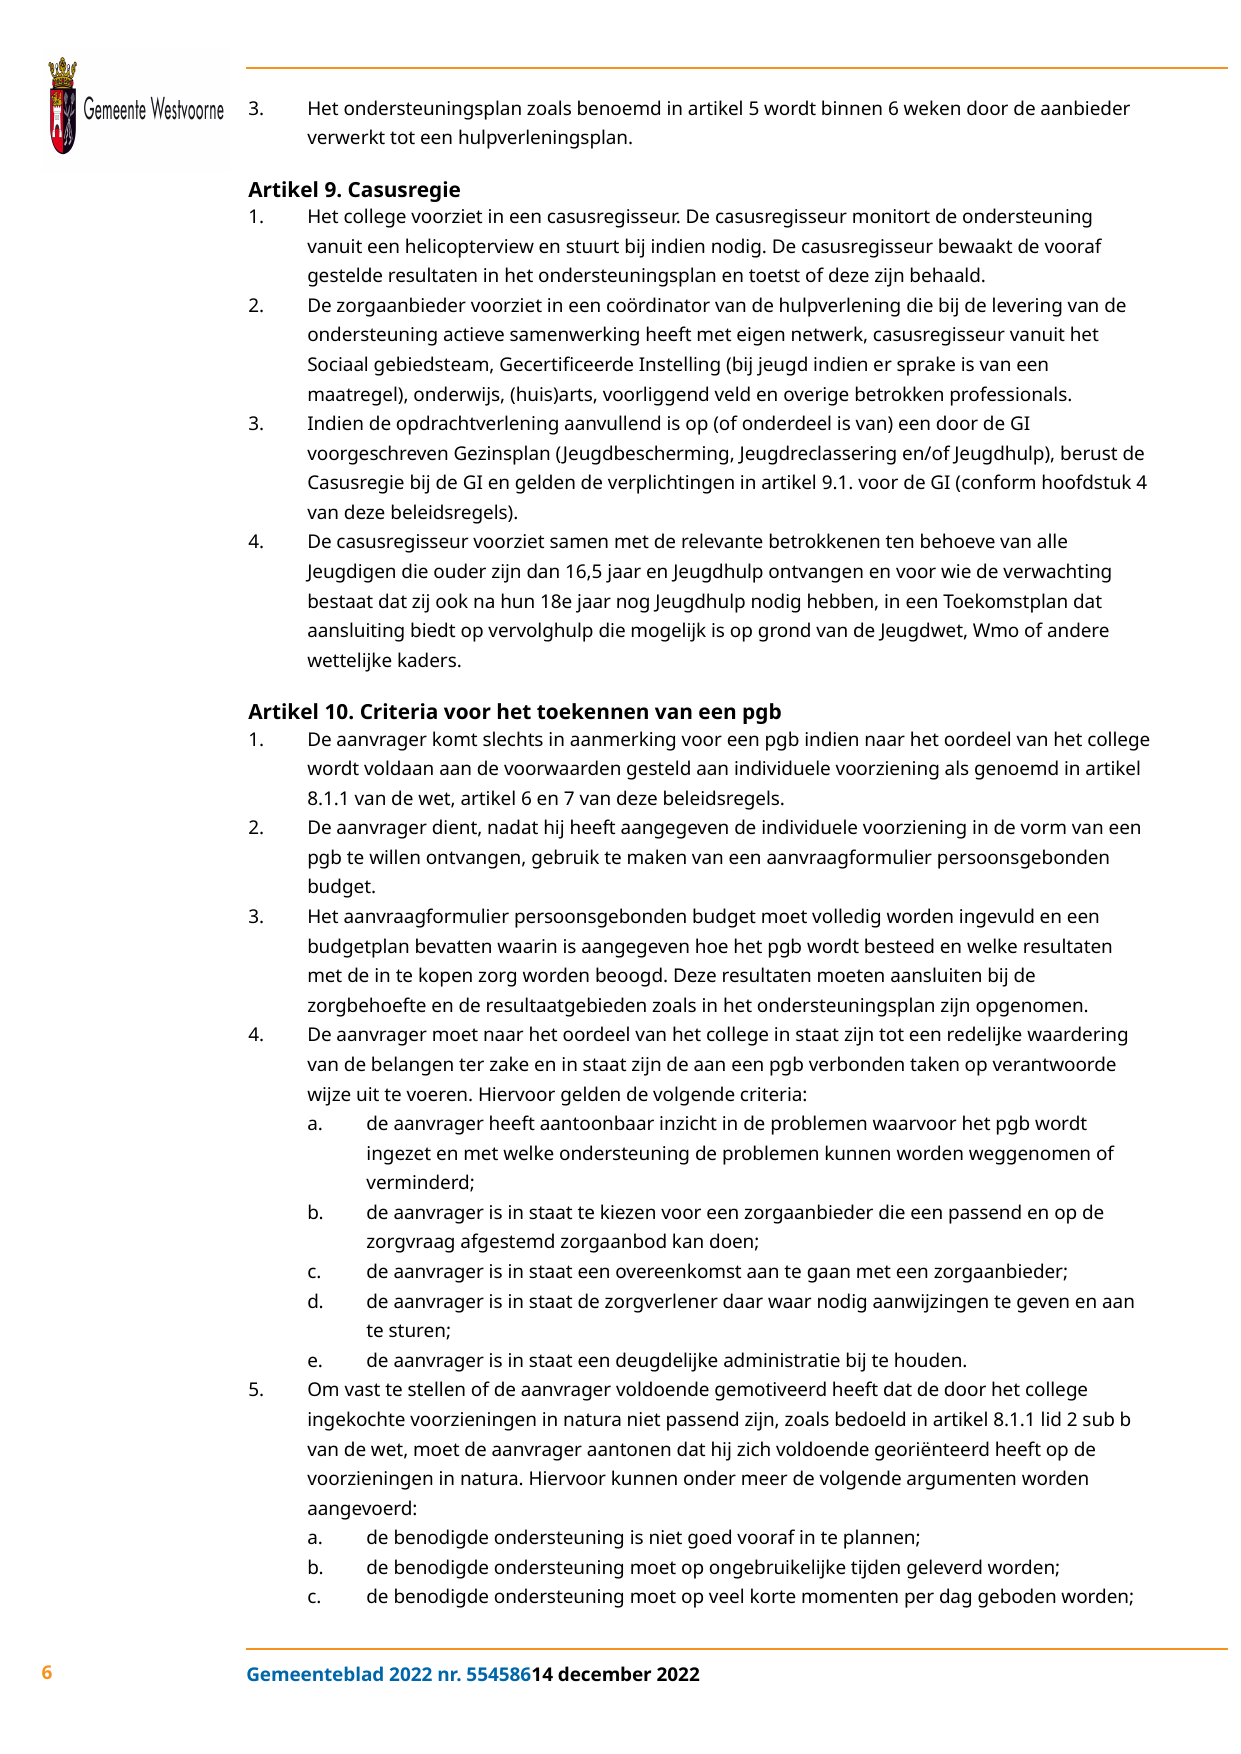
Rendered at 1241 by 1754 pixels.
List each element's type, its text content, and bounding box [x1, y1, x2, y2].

list De aanvrager komt slechts in aanmerking voor een pgb indien naar het oordeel van het college wordt voldaan aan de voorwaarden gesteld aan individuele voorziening als genoemd in artikel 8.1.1 van de wet, artikel 6 en 7 van deze beleidsregels. [248, 726, 1152, 811]
list de aanvrager is in staat een deugdelijke administratie bij te houden. [307, 1347, 1152, 1373]
list de benodigde ondersteuning moet op veel korte momenten per dag geboden worden; [307, 1584, 1152, 1609]
picture [41, 47, 231, 172]
text Artikel 9. Casusregie [248, 175, 1152, 203]
text Artikel 10. Criteria voor het toekennen van een pgb [248, 697, 1152, 726]
list Om vast te stellen of de aanvrager voldoende gemotiveerd heeft dat de door het college ingekochte voorzieningen in natura niet passend zijn, zoals bedoeld in artikel 8.1.1 lid 2 sub b van de wet, moet de aanvrager aantonen dat hij zich voldoende georiënteerd heeft op de voorzieningen in natura. Hiervoor kunnen onder meer de volgende argumenten worden aangevoerd: [248, 1377, 1152, 1521]
list de aanvrager heeft aantoonbaar inzicht in de problemen waarvoor het pgb wordt ingezet en met welke ondersteuning de problemen kunnen worden weggenomen of verminderd; [307, 1110, 1152, 1195]
list Het ondersteuningsplan zoals benoemd in artikel 5 wordt binnen 6 weken door de aanbieder verwerkt tot een hulpverleningsplan. [248, 95, 1152, 150]
list Indien de opdrachtverlening aanvullend is op (of onderdeel is van) een door de GI voorgeschreven Gezinsplan (Jeugdbescherming, Jeugdreclassering en/of Jeugdhulp), berust de Casusregie bij de GI en gelden de verplichtingen in artikel 9.1. voor de GI (conform hoofdstuk 4 van deze beleidsregels). [248, 410, 1152, 525]
list De aanvrager dient, nadat hij heeft aangegeven de individuele voorziening in de vorm van een pgb te willen ontvangen, gebruik te maken van een aanvraagformulier persoonsgebonden budget. [248, 814, 1152, 899]
list de benodigde ondersteuning is niet goed vooraf in te plannen; [307, 1524, 1152, 1550]
list De aanvrager moet naar het oordeel van het college in staat zijn tot een redelijke waardering van de belangen ter zake en in staat zijn de aan een pgb verbonden taken op verantwoorde wijze uit te voeren. Hiervoor gelden de volgende criteria: [248, 1022, 1152, 1107]
list de aanvrager is in staat de zorgverlener daar waar nodig aanwijzingen te geven en aan te sturen; [307, 1288, 1152, 1343]
list De zorgaanbieder voorziet in een coördinator van de hulpverlening die bij de levering van de ondersteuning actieve samenwerking heeft met eigen netwerk, casusregisseur vanuit het Sociaal gebiedsteam, Gecertificeerde Instelling (bij jeugd indien er sprake is van een maatregel), onderwijs, (huis)arts, voorliggend veld en overige betrokken professionals. [248, 292, 1152, 406]
list de aanvrager is in staat te kiezen voor een zorgaanbieder die een passend en op de zorgvraag afgestemd zorgaanbod kan doen; [307, 1199, 1152, 1254]
list de benodigde ondersteuning moet op ongebruikelijke tijden geleverd worden; [307, 1554, 1152, 1580]
list Het aanvraagformulier persoonsgebonden budget moet volledig worden ingevuld en een budgetplan bevatten waarin is aangegeven hoe het pgb wordt besteed en welke resultaten met de in te kopen zorg worden beoogd. Deze resultaten moeten aansluiten bij de zorgbehoefte en de resultaatgebieden zoals in het ondersteuningsplan zijn opgenomen. [248, 903, 1152, 1018]
list de aanvrager is in staat een overeenkomst aan te gaan met een zorgaanbieder; [307, 1258, 1152, 1284]
list De casusregisseur voorziet samen met de relevante betrokkenen ten behoeve van alle Jeugdigen die ouder zijn dan 16,5 jaar en Jeugdhulp ontvangen en voor wie de verwachting bestaat dat zij ook na hun 18e jaar nog Jeugdhulp nodig hebben, in een Toekomstplan dat aansluiting biedt op vervolghulp die mogelijk is op grond van de Jeugdwet, Wmo of andere wettelijke kaders. [248, 529, 1152, 673]
list Het college voorziet in een casusregisseur. De casusregisseur monitort de ondersteuning vanuit een helicopterview en stuurt bij indien nodig. De casusregisseur bewaakt de vooraf gestelde resultaten in het ondersteuningsplan en toetst of deze zijn behaald. [248, 203, 1152, 288]
